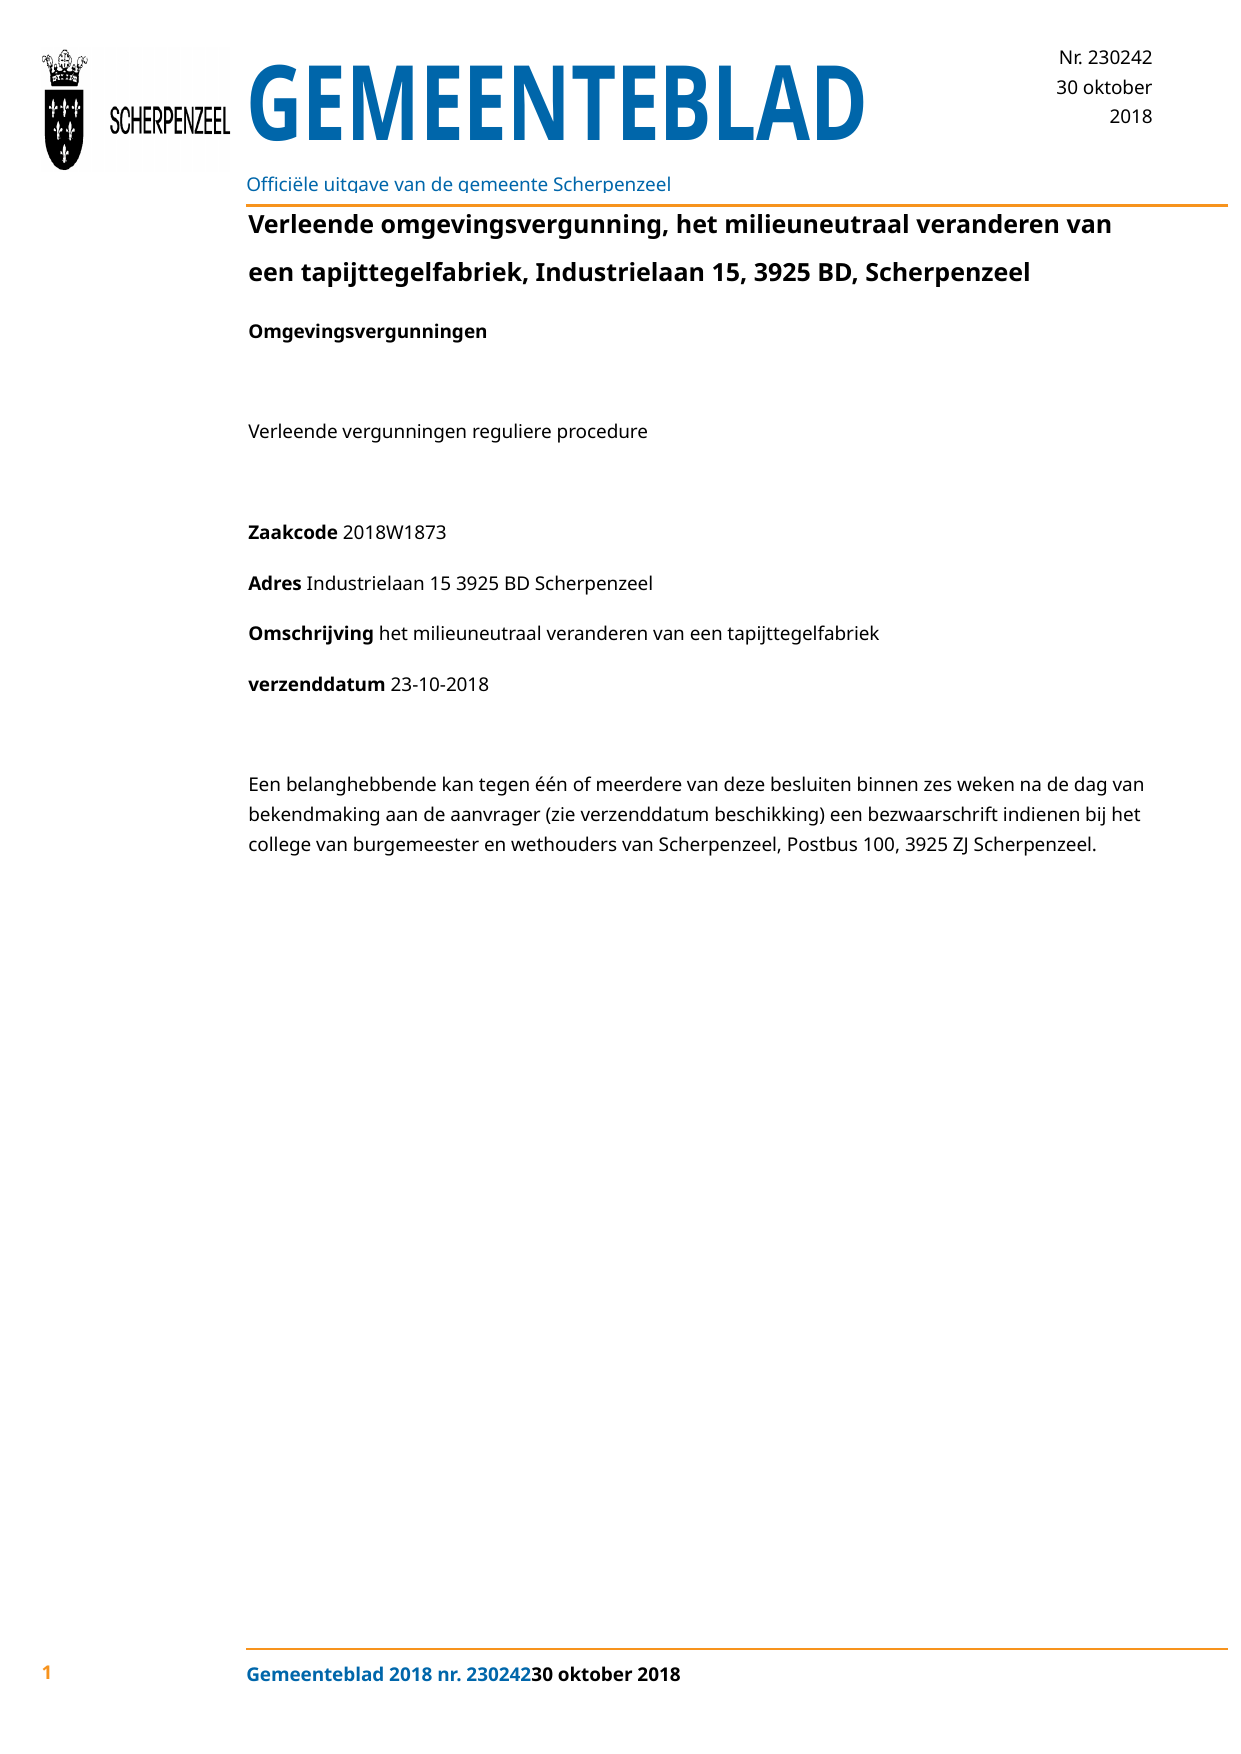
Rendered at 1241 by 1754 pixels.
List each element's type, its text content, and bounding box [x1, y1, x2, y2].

picture [41, 47, 231, 172]
text Zaakcode 2018W1873 [248, 519, 1152, 545]
text Omgevingsvergunningen [248, 318, 1152, 344]
text Adres Industrielaan 15 3925 BD Scherpenzeel [248, 570, 1152, 596]
text Een belanghebbende kan tegen één of meerdere van deze besluiten binnen zes weken na de dag van bekendmaking aan de aanvrager (zie verzenddatum beschikking) een bezwaarschrift indienen bij het college van burgemeester en wethouders van Scherpenzeel, Postbus 100, 3925 ZJ Scherpenzeel. [248, 772, 1152, 857]
text Verleende vergunningen reguliere procedure [248, 419, 1152, 444]
text verzenddatum 23-10-2018 [248, 671, 1152, 697]
text Omschrijving het milieuneutraal veranderen van een tapijttegelfabriek [248, 620, 1152, 646]
text Verleende omgevingsvergunning, het milieuneutraal veranderen van een tapijttegelfabriek, Industrielaan 15, 3925 BD, Scherpenzeel [248, 207, 1152, 288]
